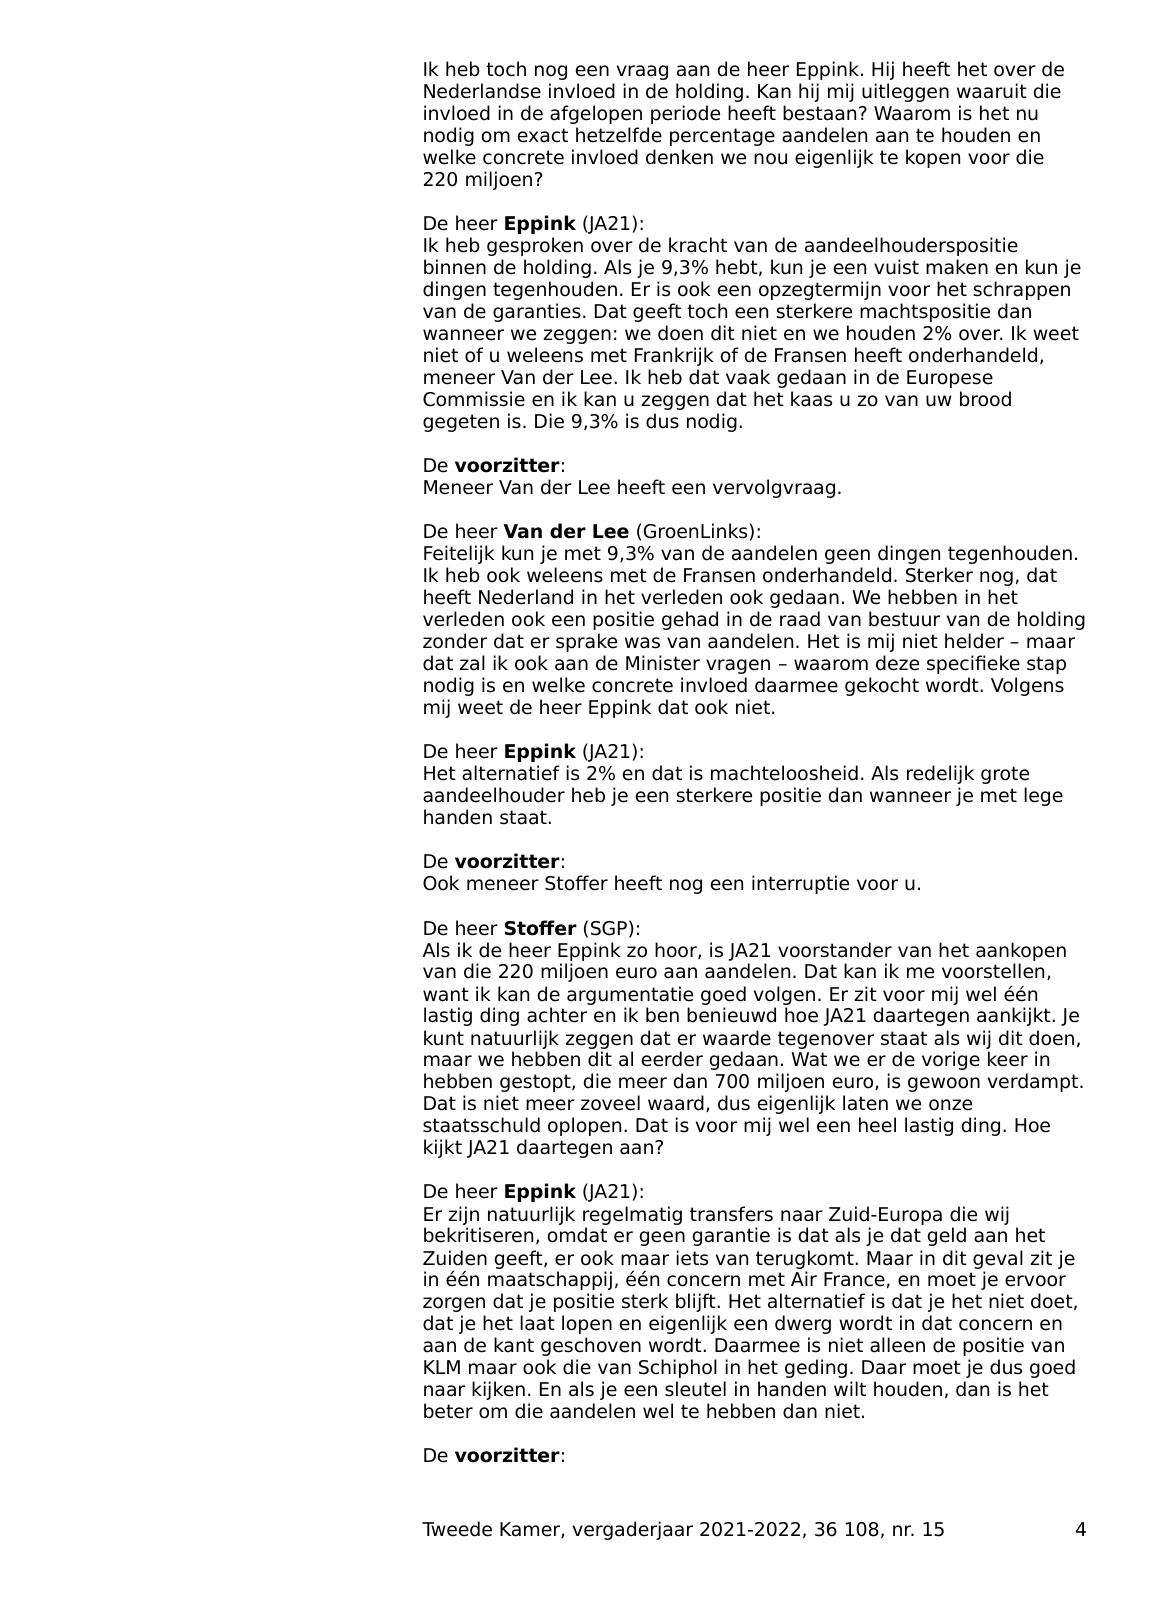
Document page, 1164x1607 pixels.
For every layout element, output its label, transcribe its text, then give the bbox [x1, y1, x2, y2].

text De voorzitter: [422, 1445, 1087, 1467]
text De voorzitter: [422, 851, 1087, 873]
text De heer Van der Lee (GroenLinks): [422, 521, 1087, 543]
text De heer Eppink (JA21): [422, 741, 1087, 763]
text Ik heb gesproken over de kracht van de aandeelhouderspositie binnen de holding. Als je 9,3% hebt, kun je een vuist maken en kun je dingen tegenhouden. Er is ook een opzegtermijn voor het schrappen van de garanties. Dat geeft toch een sterkere machtspositie dan wanneer we zeggen: we doen dit niet en we houden 2% over. Ik weet niet of u weleens met Frankrijk of de Fransen heeft onderhandeld, meneer Van der Lee. Ik heb dat vaak gedaan in de Europese Commissie en ik kan u zeggen dat het kaas u zo van uw brood gegeten is. Die 9,3% is dus nodig. [422, 235, 1087, 433]
text Er zijn natuurlijk regelmatig transfers naar Zuid-Europa die wij bekritiseren, omdat er geen garantie is dat als je dat geld aan het Zuiden geeft, er ook maar iets van terugkomt. Maar in dit geval zit je in één maatschappij, één concern met Air France, en moet je ervoor zorgen dat je positie sterk blijft. Het alternatief is dat je het niet doet, dat je het laat lopen en eigenlijk een dwerg wordt in dat concern en aan de kant geschoven wordt. Daarmee is niet alleen de positie van KLM maar ook die van Schiphol in het geding. Daar moet je dus goed naar kijken. En als je een sleutel in handen wilt houden, dan is het beter om die aandelen wel te hebben dan niet. [422, 1203, 1087, 1423]
text Meneer Van der Lee heeft een vervolgvraag. [422, 477, 1087, 499]
text Als ik de heer Eppink zo hoor, is JA21 voorstander van het aankopen van die 220 miljoen euro aan aandelen. Dat kan ik me voorstellen, want ik kan de argumentatie goed volgen. Er zit voor mij wel één lastig ding achter en ik ben benieuwd hoe JA21 daartegen aankijkt. Je kunt natuurlijk zeggen dat er waarde tegenover staat als wij dit doen, maar we hebben dit al eerder gedaan. Wat we er de vorige keer in hebben gestopt, die meer dan 700 miljoen euro, is gewoon verdampt. Dat is niet meer zoveel waard, dus eigenlijk laten we onze staatsschuld oplopen. Dat is voor mij wel een heel lastig ding. Hoe kijkt JA21 daartegen aan? [422, 939, 1087, 1159]
text De voorzitter: [422, 455, 1087, 477]
text De heer Stoffer (SGP): [422, 917, 1087, 939]
text Feitelijk kun je met 9,3% van de aandelen geen dingen tegenhouden. Ik heb ook weleens met de Fransen onderhandeld. Sterker nog, dat heeft Nederland in het verleden ook gedaan. We hebben in het verleden ook een positie gehad in de raad van bestuur van de holding zonder dat er sprake was van aandelen. Het is mij niet helder – maar dat zal ik ook aan de Minister vragen – waarom deze specifieke stap nodig is en welke concrete invloed daarmee gekocht wordt. Volgens mij weet de heer Eppink dat ook niet. [422, 543, 1087, 719]
text Ook meneer Stoffer heeft nog een interruptie voor u. [422, 873, 1087, 895]
text Het alternatief is 2% en dat is machteloosheid. Als redelijk grote aandeelhouder heb je een sterkere positie dan wanneer je met lege handen staat. [422, 763, 1087, 829]
text Ik heb toch nog een vraag aan de heer Eppink. Hij heeft het over de Nederlandse invloed in de holding. Kan hij mij uitleggen waaruit die invloed in de afgelopen periode heeft bestaan? Waarom is het nu nodig om exact hetzelfde percentage aandelen aan te houden en welke concrete invloed denken we nou eigenlijk te kopen voor die 220 miljoen? [422, 59, 1087, 191]
text De heer Eppink (JA21): [422, 1181, 1087, 1203]
text De heer Eppink (JA21): [422, 213, 1087, 235]
